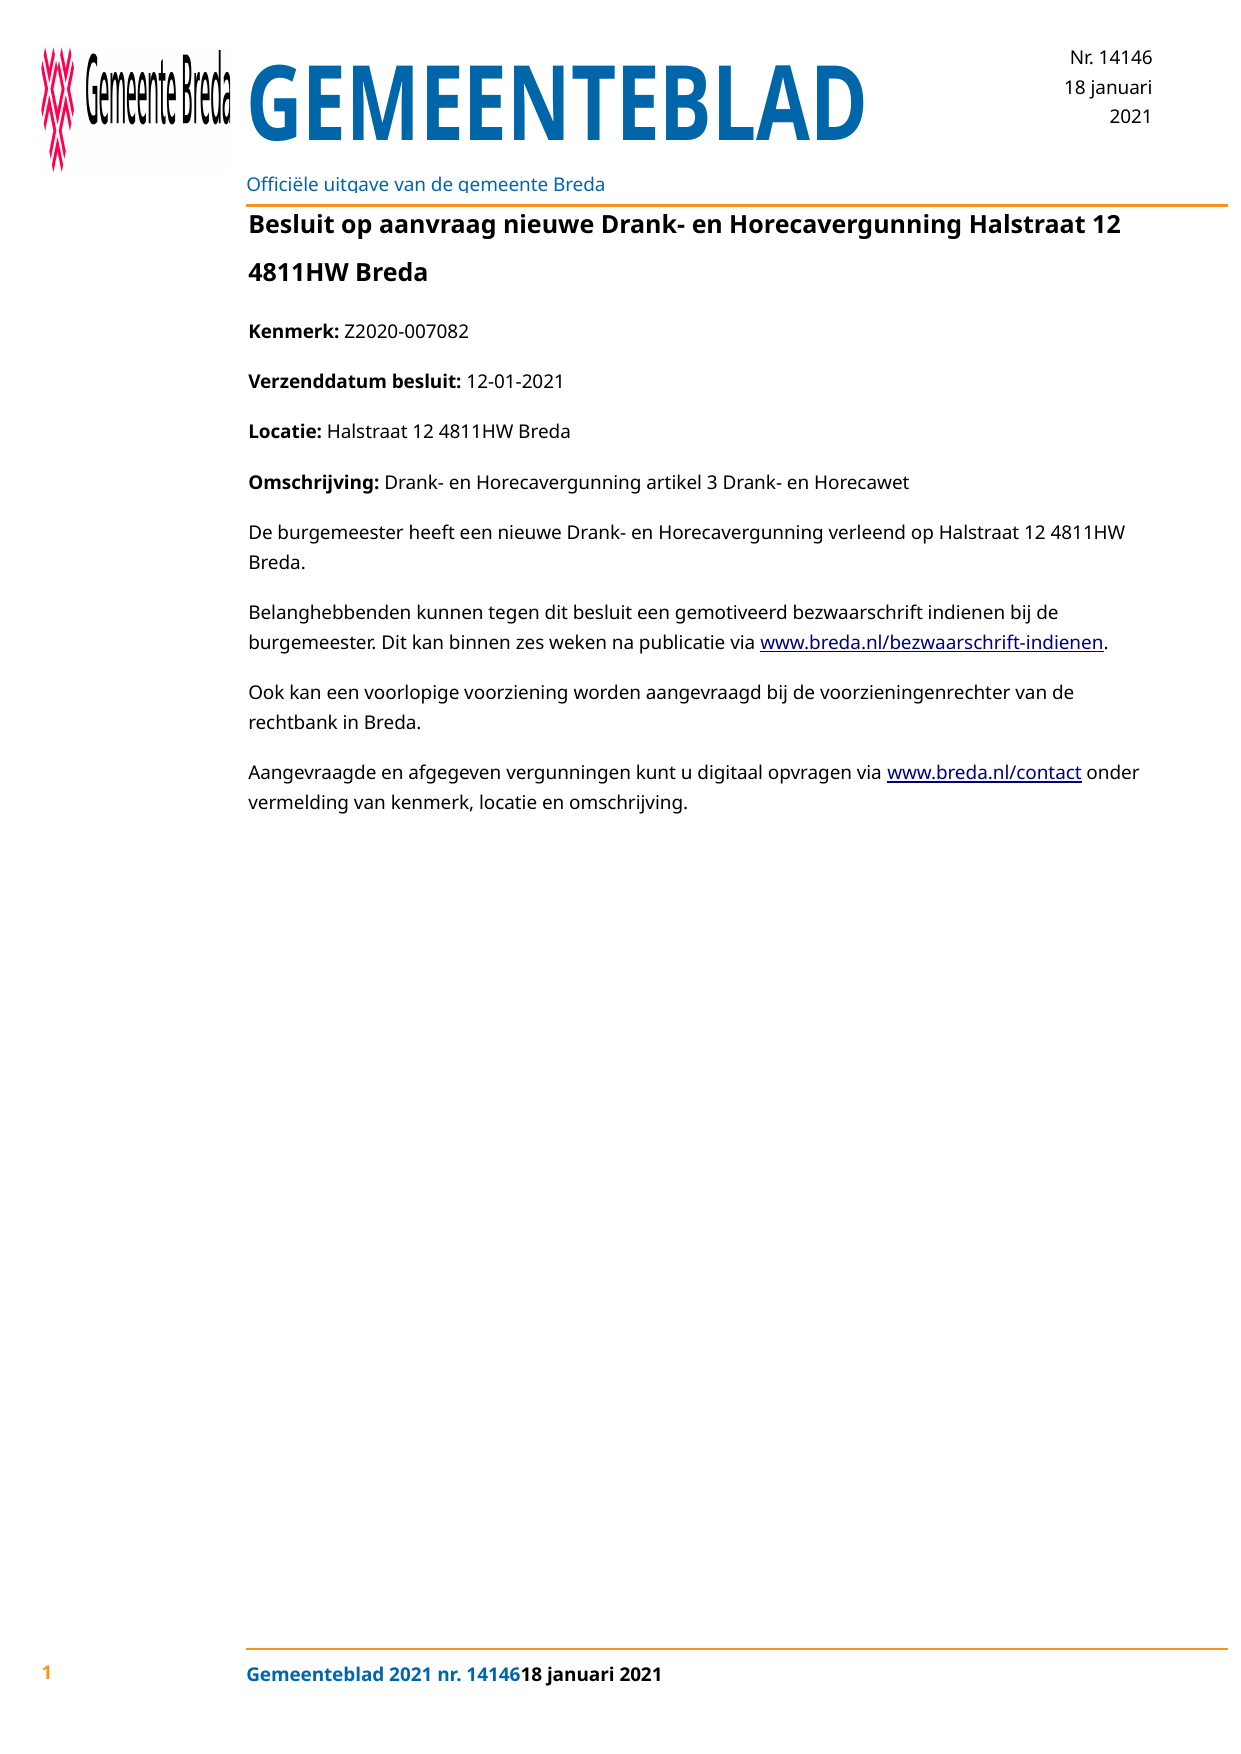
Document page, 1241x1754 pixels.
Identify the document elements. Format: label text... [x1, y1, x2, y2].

text Kenmerk: Z2020-007082 [248, 318, 1152, 344]
text Omschrijving: Drank- en Horecavergunning artikel 3 Drank- en Horecawet [248, 469, 1152, 495]
text De burgemeester heeft een nieuwe Drank- en Horecavergunning verleend op Halstraat 12 4811HW Breda. [248, 519, 1152, 575]
text Ook kan een voorlopige voorziening worden aangevraagd bij de voorzieningenrechter van de rechtbank in Breda. [248, 679, 1152, 735]
text Locatie: Halstraat 12 4811HW Breda [248, 419, 1152, 444]
text Belanghebbenden kunnen tegen dit besluit een gemotiveerd bezwaarschrift indienen bij de burgemeester. Dit kan binnen zes weken na publicatie via www.breda.nl/bezwaarschrift-indienen. [248, 599, 1152, 655]
text Aangevraagde en afgegeven vergunningen kunt u digitaal opvragen via www.breda.nl/contact onder vermelding van kenmerk, locatie en omschrijving. [248, 759, 1152, 815]
text Verzenddatum besluit: 12-01-2021 [248, 368, 1152, 394]
picture [41, 47, 231, 172]
text Besluit op aanvraag nieuwe Drank- en Horecavergunning Halstraat 12 4811HW Breda [248, 207, 1152, 288]
